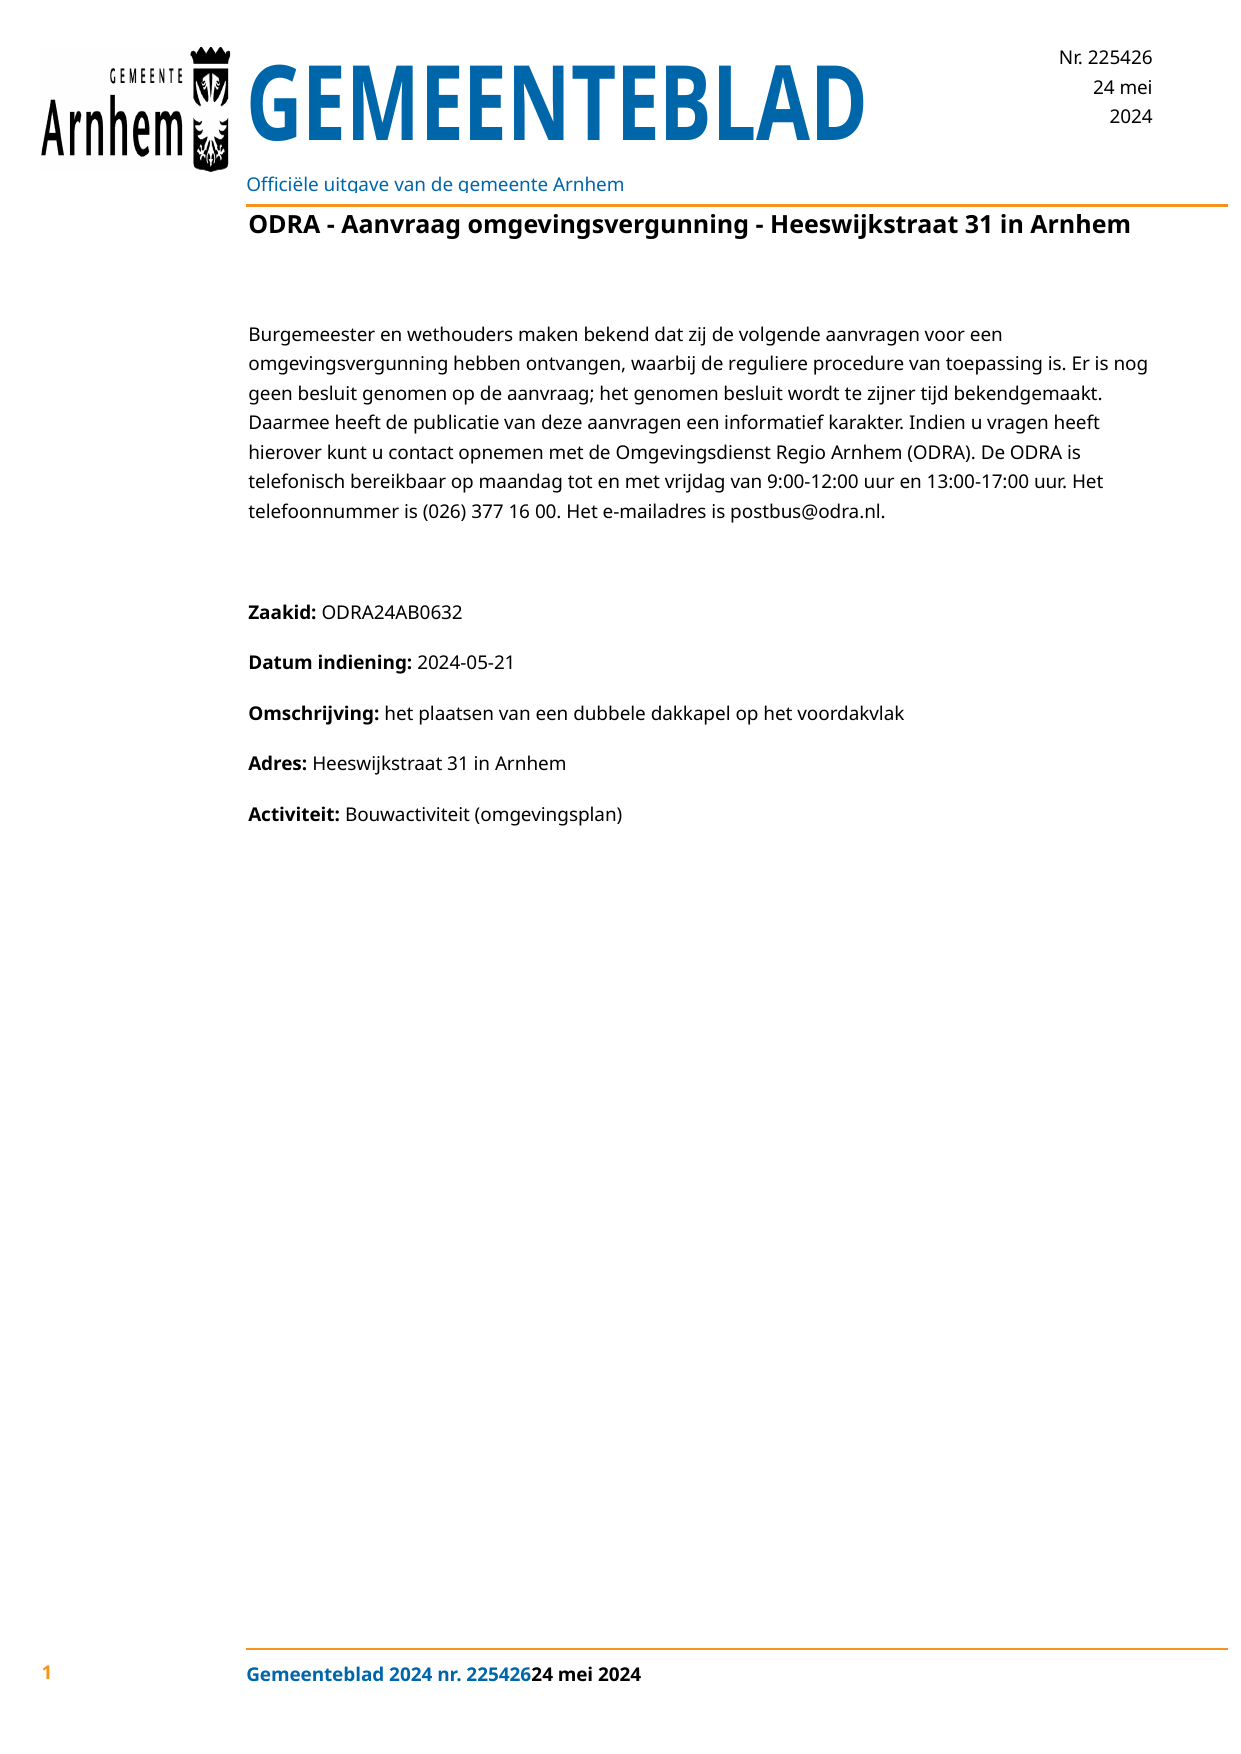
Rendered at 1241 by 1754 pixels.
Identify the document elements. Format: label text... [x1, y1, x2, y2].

text Datum indiening: 2024-05-21 [248, 649, 1152, 675]
text Burgemeester en wethouders maken bekend dat zij de volgende aanvragen voor een omgevingsvergunning hebben ontvangen, waarbij de reguliere procedure van toepassing is. Er is nog geen besluit genomen op de aanvraag; het genomen besluit wordt te zijner tijd bekendgemaakt. Daarmee heeft de publicatie van deze aanvragen een informatief karakter. Indien u vragen heeft hierover kunt u contact opnemen met de Omgevingsdienst Regio Arnhem (ODRA). De ODRA is telefonisch bereikbaar op maandag tot en met vrijdag van 9:00-12:00 uur en 13:00-17:00 uur. Het telefoonnummer is (026) 377 16 00. Het e-mailadres is postbus@odra.nl. [248, 321, 1152, 524]
text Omschrijving: het plaatsen van een dubbele dakkapel op het voordakvlak [248, 700, 1152, 726]
text Zaakid: ODRA24AB0632 [248, 599, 1152, 625]
text Adres: Heeswijkstraat 31 in Arnhem [248, 750, 1152, 776]
text ODRA - Aanvraag omgevingsvergunning - Heeswijkstraat 31 in Arnhem [248, 207, 1152, 241]
text Activiteit: Bouwactiviteit (omgevingsplan) [248, 801, 1152, 826]
picture [41, 47, 231, 172]
